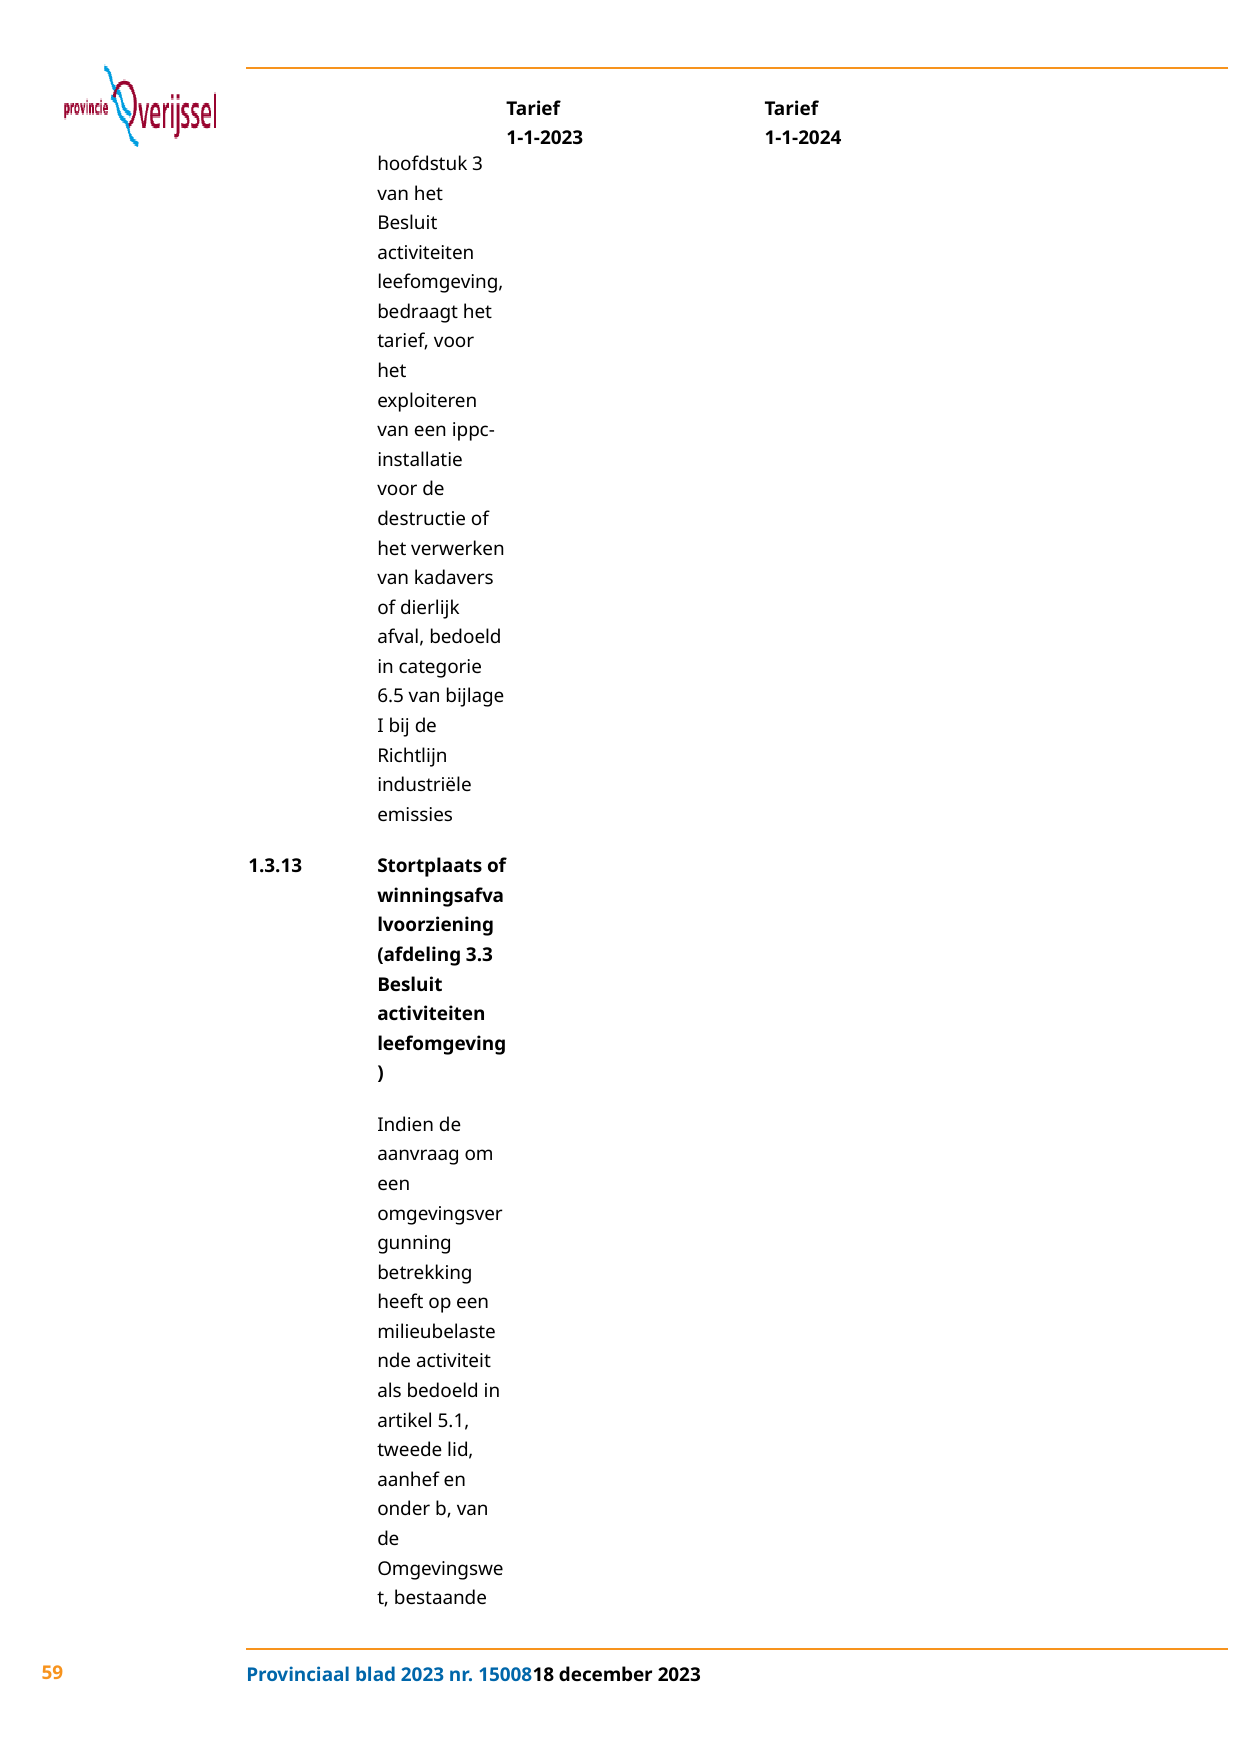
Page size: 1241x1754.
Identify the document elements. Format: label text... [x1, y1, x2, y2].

table_cell [506, 1111, 764, 1610]
table_cell [1023, 150, 1152, 827]
table_cell [1023, 1111, 1152, 1610]
table_cell [1023, 1085, 1152, 1111]
table_cell [764, 1111, 1022, 1610]
table_header Tarief 1-1-2024 [764, 95, 1022, 150]
table_cell [764, 853, 1022, 1085]
table_header [377, 95, 506, 150]
table_cell [377, 827, 506, 852]
table_header [248, 95, 377, 150]
picture [41, 47, 231, 172]
table_cell [506, 150, 764, 827]
table_cell [764, 150, 1022, 827]
table_cell [764, 1085, 1022, 1111]
table_cell [506, 1085, 764, 1111]
table_cell [248, 1111, 377, 1610]
table_cell [764, 827, 1022, 852]
table_cell [248, 1085, 377, 1111]
table_cell [1023, 827, 1152, 852]
table_cell Indien de aanvraag om een omgevingsvergunning betrekking heeft op een milieubelastende activiteit als bedoeld in artikel 5.1, tweede lid, aanhef en onder b, van de Omgevingswet, bestaande [377, 1111, 506, 1610]
table_cell [1023, 853, 1152, 1085]
table_header Tarief 1-1-2023 [506, 95, 764, 150]
table_cell [248, 150, 377, 827]
table_cell [248, 827, 377, 852]
table_cell hoofdstuk 3 van het Besluit activiteiten leefomgeving, bedraagt het tarief, voor het exploiteren van een ippc-installatie voor de destructie of het verwerken van kadavers of dierlijk afval, bedoeld in categorie 6.5 van bijlage I bij de Richtlijn industriële emissies [377, 150, 506, 827]
table_cell Stortplaats of winningsafvalvoorziening (afdeling 3.3 Besluit activiteiten leefomgeving) [377, 853, 506, 1085]
table_cell [506, 853, 764, 1085]
table_cell 1.3.13 [248, 853, 377, 1085]
table_cell [506, 827, 764, 852]
table_header [1023, 95, 1152, 150]
table_cell [377, 1085, 506, 1111]
